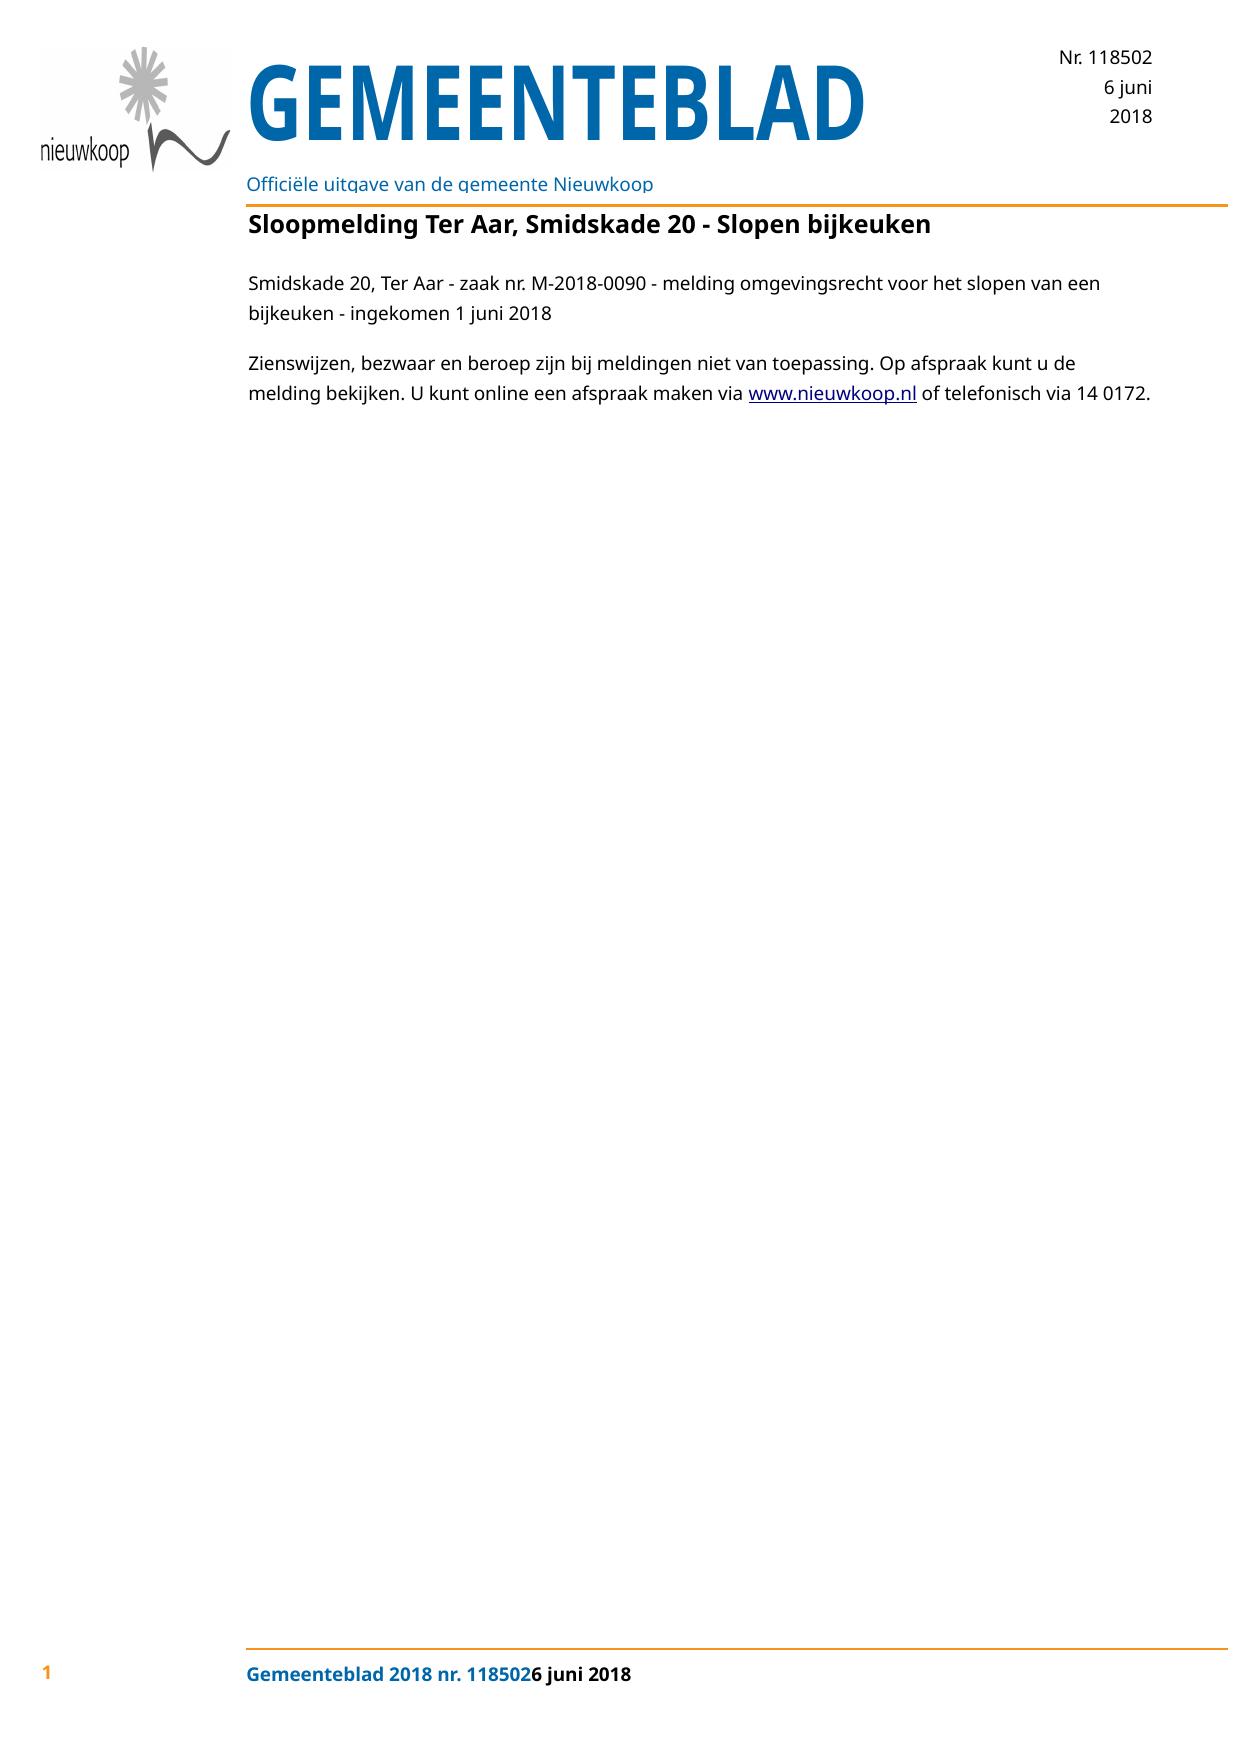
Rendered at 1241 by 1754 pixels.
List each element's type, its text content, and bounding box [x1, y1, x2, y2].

text Smidskade 20, Ter Aar - zaak nr. M-2018-0090 - melding omgevingsrecht voor het slopen van een bijkeuken - ingekomen 1 juni 2018 [248, 270, 1152, 326]
picture [41, 47, 231, 172]
text Zienswijzen, bezwaar en beroep zijn bij meldingen niet van toepassing. Op afspraak kunt u de melding bekijken. U kunt online een afspraak maken via www.nieuwkoop.nl of telefonisch via 14 0172. [248, 350, 1152, 406]
text Sloopmelding Ter Aar, Smidskade 20 - Slopen bijkeuken [248, 207, 1152, 241]
